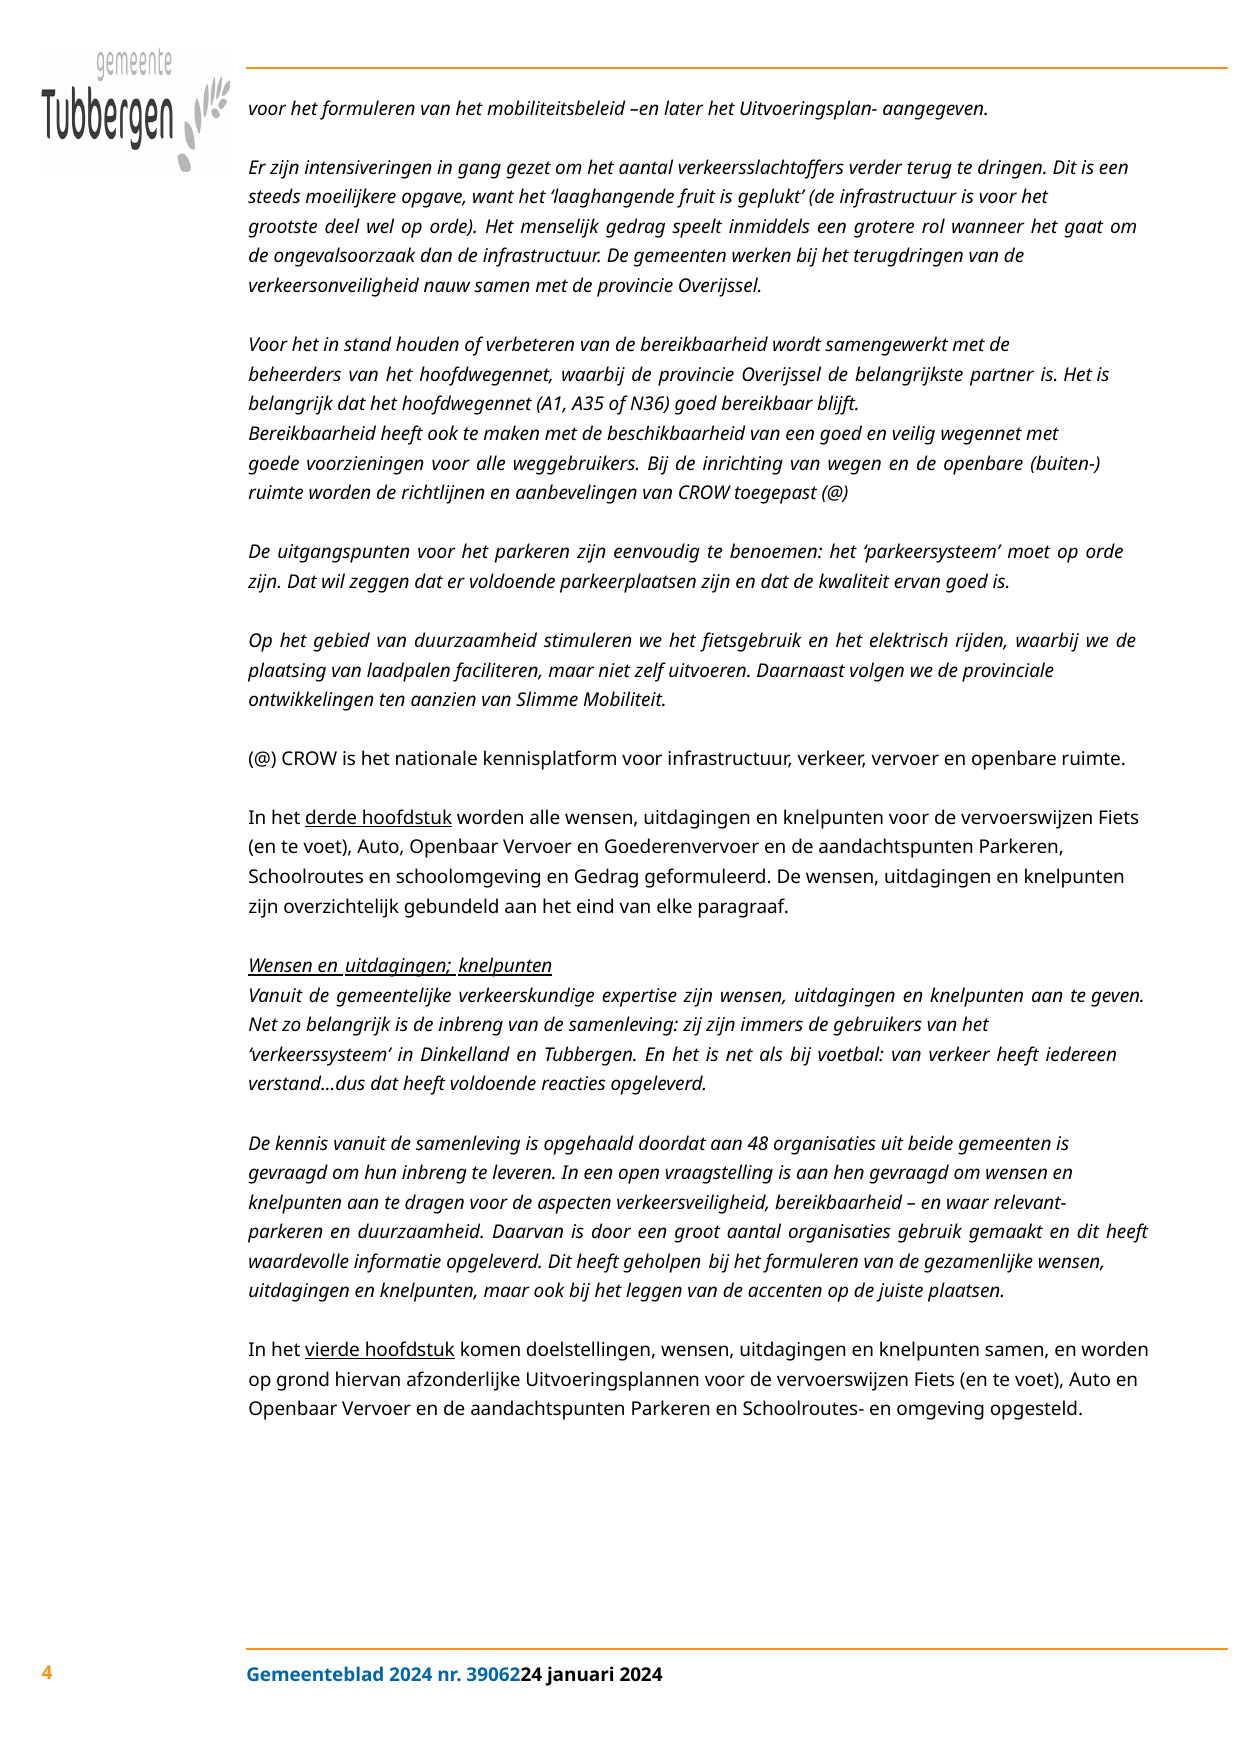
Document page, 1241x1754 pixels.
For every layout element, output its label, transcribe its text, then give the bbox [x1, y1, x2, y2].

text In het derde hoofdstuk worden alle wensen, uitdagingen en knelpunten voor de vervoerswijzen Fiets (en te voet), Auto, Openbaar Vervoer en Goederenvervoer en de aandachtspunten Parkeren, Schoolroutes en schoolomgeving en Gedrag geformuleerd. De wensen, uitdagingen en knelpunten zijn overzichtelijk gebundeld aan het eind van elke paragraaf. [248, 804, 1152, 919]
picture [41, 47, 231, 172]
text (@) CROW is het nationale kennisplatform voor infrastructuur, verkeer, vervoer en openbare ruimte. [248, 745, 1152, 771]
table_header Wensen en uitdagingen; knelpunten Vanuit de gemeentelijke verkeerskundige expertise zijn wensen, uitdagingen en knelpunten aan te geven. Net zo belangrijk is de inbreng van de samenleving: zij zijn immers de gebruikers van het ‘verkeerssysteem’ in Dinkelland en Tubbergen. En het is net als bij voetbal: van verkeer heeft iedereen verstand...dus dat heeft voldoende reacties opgeleverd. De kennis vanuit de samenleving is opgehaald doordat aan 48 organisaties uit beide gemeenten is gevraagd om hun inbreng te leveren. In een open vraagstelling is aan hen gevraagd om wensen en knelpunten aan te dragen voor de aspecten verkeersveiligheid, bereikbaarheid – en waar relevant- parkeren en duurzaamheid. Daarvan is door een groot aantal organisaties gebruik gemaakt en dit heeft waardevolle informatie opgeleverd. Dit heeft geholpen bij het formuleren van de gezamenlijke wensen, uitdagingen en knelpunten, maar ook bij het leggen van de accenten op de juiste plaatsen. [248, 952, 1152, 1303]
table_header voor het formuleren van het mobiliteitsbeleid –en later het Uitvoeringsplan- aangegeven. Er zijn intensiveringen in gang gezet om het aantal verkeersslachtoffers verder terug te dringen. Dit is een steeds moeilijkere opgave, want het ‘laaghangende fruit is geplukt’ (de infrastructuur is voor het grootste deel wel op orde). Het menselijk gedrag speelt inmiddels een grotere rol wanneer het gaat om de ongevalsoorzaak dan de infrastructuur. De gemeenten werken bij het terugdringen van de verkeersonveiligheid nauw samen met de provincie Overijssel. Voor het in stand houden of verbeteren van de bereikbaarheid wordt samengewerkt met de beheerders van het hoofdwegennet, waarbij de provincie Overijssel de belangrijkste partner is. Het is belangrijk dat het hoofdwegennet (A1, A35 of N36) goed bereikbaar blijft. Bereikbaarheid heeft ook te maken met de beschikbaarheid van een goed en veilig wegennet met goede voorzieningen voor alle weggebruikers. Bij de inrichting van wegen en de openbare (buiten-) ruimte worden de richtlijnen en aanbevelingen van CROW toegepast (@) De uitgangspunten voor het parkeren zijn eenvoudig te benoemen: het ‘parkeersysteem’ moet op orde zijn. Dat wil zeggen dat er voldoende parkeerplaatsen zijn en dat de kwaliteit ervan goed is. Op het gebied van duurzaamheid stimuleren we het fietsgebruik en het elektrisch rijden, waarbij we de plaatsing van laadpalen faciliteren, maar niet zelf uitvoeren. Daarnaast volgen we de provinciale ontwikkelingen ten aanzien van Slimme Mobiliteit. [248, 95, 1152, 712]
text In het vierde hoofdstuk komen doelstellingen, wensen, uitdagingen en knelpunten samen, en worden op grond hiervan afzonderlijke Uitvoeringsplannen voor de vervoerswijzen Fiets (en te voet), Auto en Openbaar Vervoer en de aandachtspunten Parkeren en Schoolroutes- en omgeving opgesteld. [248, 1336, 1152, 1421]
